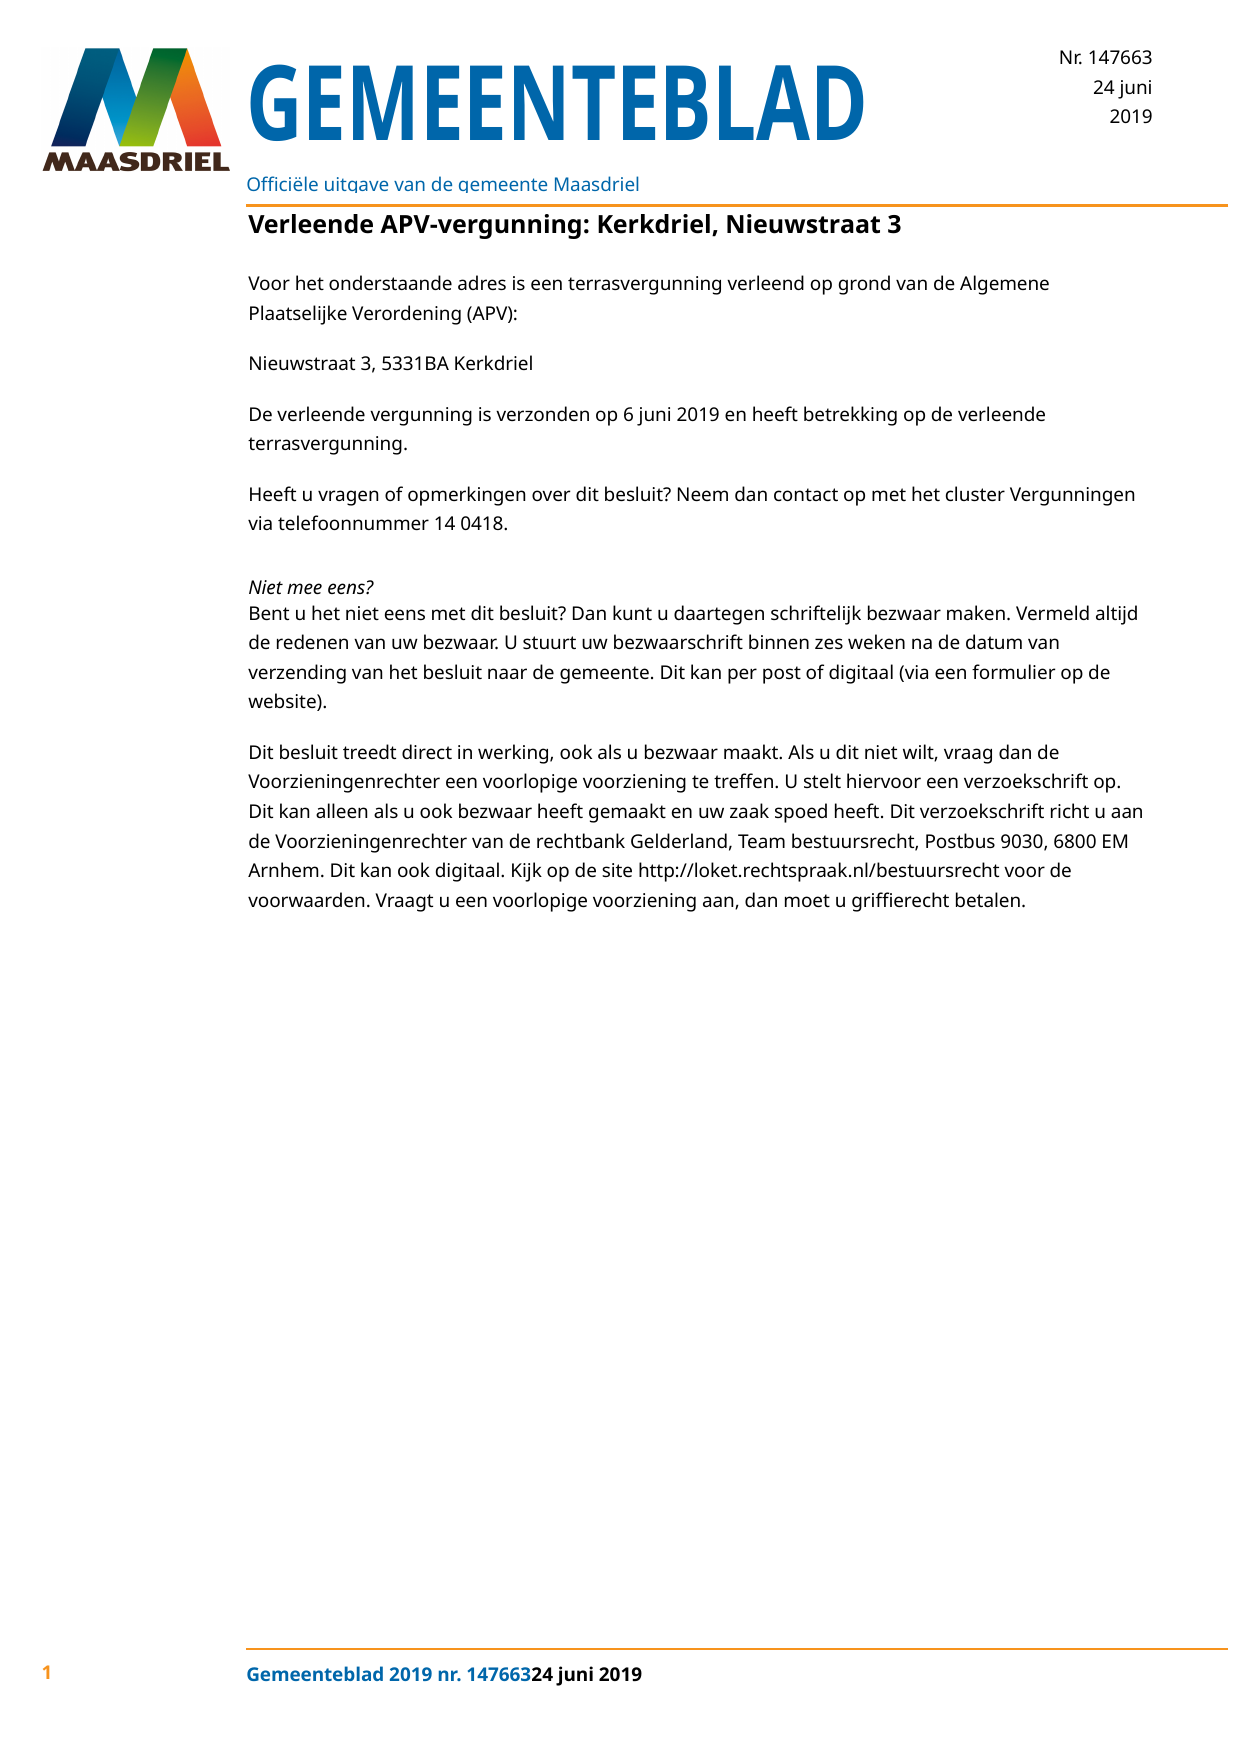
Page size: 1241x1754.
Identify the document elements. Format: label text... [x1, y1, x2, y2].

text Heeft u vragen of opmerkingen over dit besluit? Neem dan contact op met het cluster Vergunningen via telefoonnummer 14 0418. [248, 481, 1152, 536]
text Verleende APV-vergunning: Kerkdriel, Nieuwstraat 3 [248, 207, 1152, 241]
text Bent u het niet eens met dit besluit? Dan kunt u daartegen schriftelijk bezwaar maken. Vermeld altijd de redenen van uw bezwaar. U stuurt uw bezwaarschrift binnen zes weken na de datum van verzending van het besluit naar de gemeente. Dit kan per post of digitaal (via een formulier op de website). [248, 600, 1152, 714]
text Nieuwstraat 3, 5331BA Kerkdriel [248, 350, 1152, 376]
text Voor het onderstaande adres is een terrasvergunning verleend op grond van de Algemene Plaatselijke Verordening (APV): [248, 270, 1152, 326]
picture [41, 47, 231, 172]
text De verleende vergunning is verzonden op 6 juni 2019 en heeft betrekking op de verleende terrasvergunning. [248, 401, 1152, 456]
text Dit besluit treedt direct in werking, ook als u bezwaar maakt. Als u dit niet wilt, vraag dan de Voorzieningenrechter een voorlopige voorziening te treffen. U stelt hiervoor een verzoekschrift op. Dit kan alleen als u ook bezwaar heeft gemaakt en uw zaak spoed heeft. Dit verzoekschrift richt u aan de Voorzieningenrechter van de rechtbank Gelderland, Team bestuursrecht, Postbus 9030, 6800 EM Arnhem. Dit kan ook digitaal. Kijk op de site http://loket.rechtspraak.nl/bestuursrecht voor de voorwaarden. Vraagt u een voorlopige voorziening aan, dan moet u griffierecht betalen. [248, 739, 1152, 913]
text Niet mee eens? [248, 574, 1152, 600]
